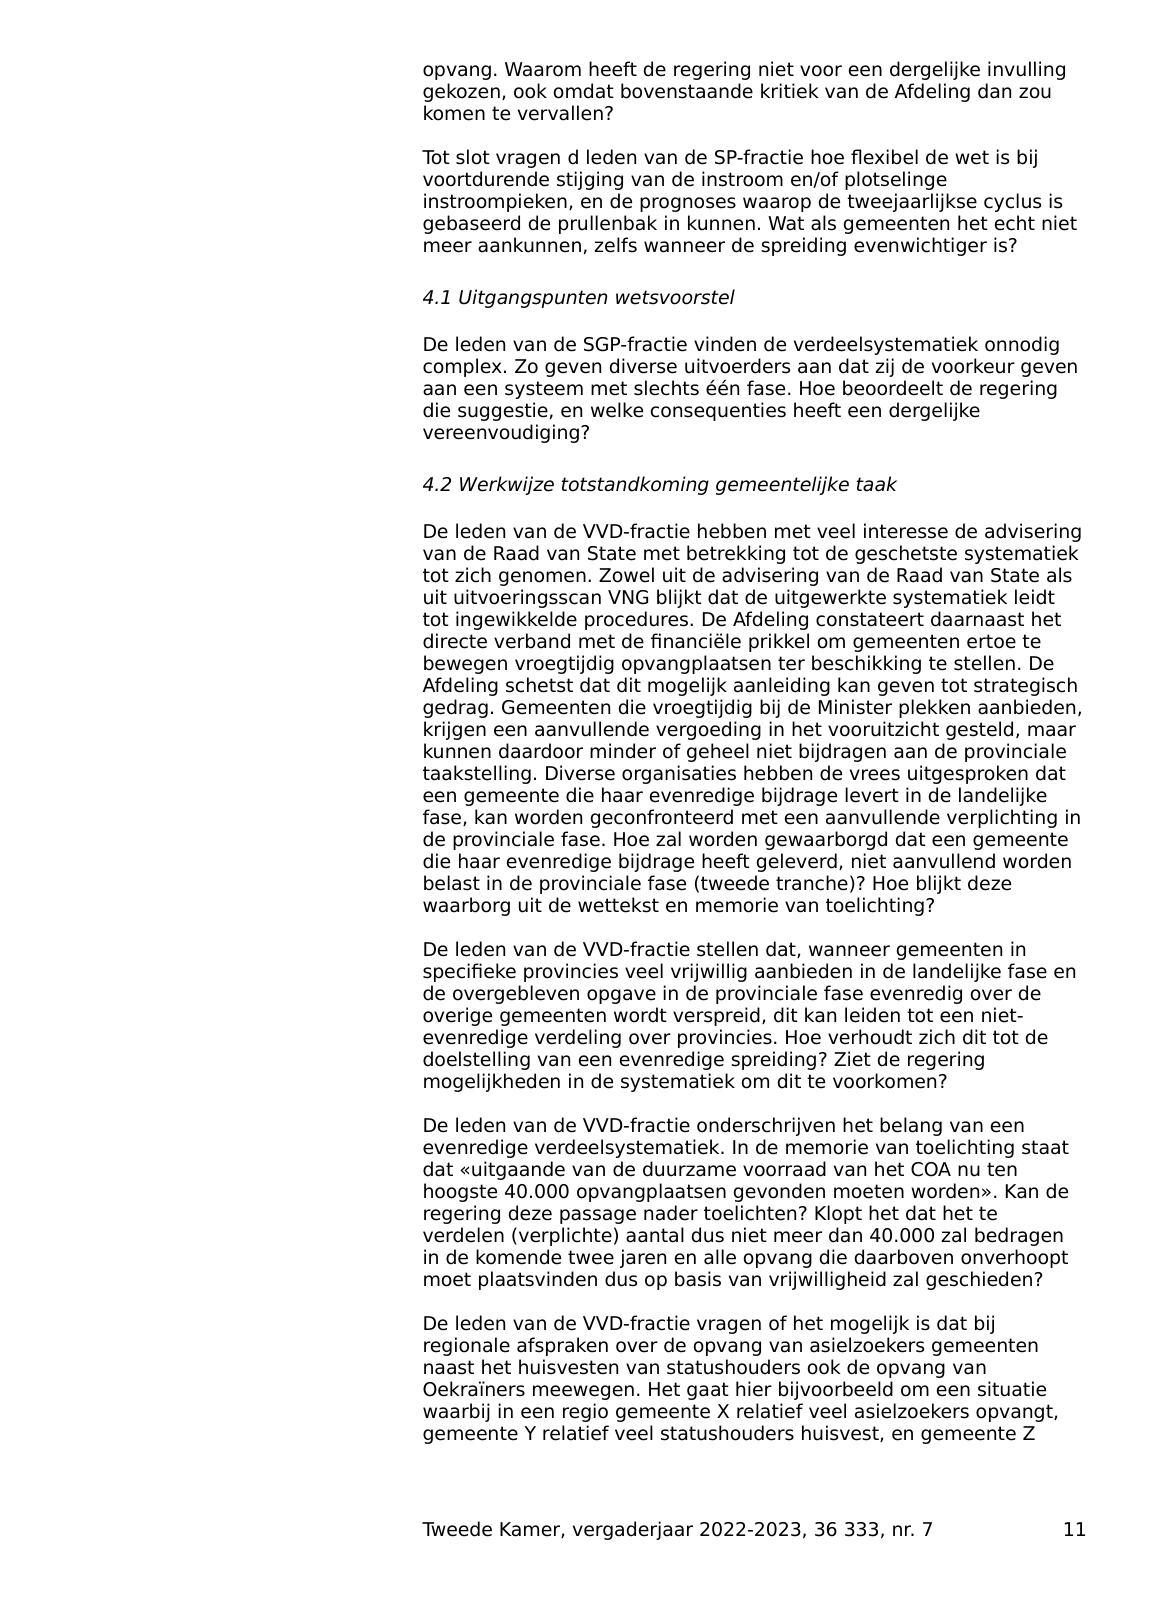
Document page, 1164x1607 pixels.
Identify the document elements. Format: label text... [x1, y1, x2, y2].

text De leden van de SGP-fractie vinden de verdeelsystematiek onnodig complex. Zo geven diverse uitvoerders aan dat zij de voorkeur geven aan een systeem met slechts één fase. Hoe beoordeelt de regering die suggestie, en welke consequenties heeft een dergelijke vereenvoudiging? [422, 334, 1087, 444]
subtitle 4.2 Werkwijze totstandkoming gemeentelijke taak [422, 474, 1087, 496]
subtitle 4.1 Uitgangspunten wetsvoorstel [422, 287, 1087, 309]
text De leden van de VVD-fractie vragen of het mogelijk is dat bij regionale afspraken over de opvang van asielzoekers gemeenten naast het huisvesten van statushouders ook de opvang van Oekraïners meewegen. Het gaat hier bijvoorbeeld om een situatie waarbij in een regio gemeente X relatief veel asielzoekers opvangt, gemeente Y relatief veel statushouders huisvest, en gemeente Z [422, 1313, 1087, 1445]
text De leden van de VVD-fractie stellen dat, wanneer gemeenten in specifieke provincies veel vrijwillig aanbieden in de landelijke fase en de overgebleven opgave in de provinciale fase evenredig over de overige gemeenten wordt verspreid, dit kan leiden tot een niet-evenredige verdeling over provincies. Hoe verhoudt zich dit tot de doelstelling van een evenredige spreiding? Ziet de regering mogelijkheden in de systematiek om dit te voorkomen? [422, 939, 1087, 1093]
text De leden van de VVD-fractie hebben met veel interesse de advisering van de Raad van State met betrekking tot de geschetste systematiek tot zich genomen. Zowel uit de advisering van de Raad van State als uit uitvoeringsscan VNG blijkt dat de uitgewerkte systematiek leidt tot ingewikkelde procedures. De Afdeling constateert daarnaast het directe verband met de financiële prikkel om gemeenten ertoe te bewegen vroegtijdig opvangplaatsen ter beschikking te stellen. De Afdeling schetst dat dit mogelijk aanleiding kan geven tot strategisch gedrag. Gemeenten die vroegtijdig bij de Minister plekken aanbieden, krijgen een aanvullende vergoeding in het vooruitzicht gesteld, maar kunnen daardoor minder of geheel niet bijdragen aan de provinciale taakstelling. Diverse organisaties hebben de vrees uitgesproken dat een gemeente die haar evenredige bijdrage levert in de landelijke fase, kan worden geconfronteerd met een aanvullende verplichting in de provinciale fase. Hoe zal worden gewaarborgd dat een gemeente die haar evenredige bijdrage heeft geleverd, niet aanvullend worden belast in de provinciale fase (tweede tranche)? Hoe blijkt deze waarborg uit de wettekst en memorie van toelichting? [422, 521, 1087, 917]
text Tot slot vragen d leden van de SP-fractie hoe flexibel de wet is bij voortdurende stijging van de instroom en/of plotselinge instroompieken, en de prognoses waarop de tweejaarlijkse cyclus is gebaseerd de prullenbak in kunnen. Wat als gemeenten het echt niet meer aankunnen, zelfs wanneer de spreiding evenwichtiger is? [422, 147, 1087, 257]
text De leden van de VVD-fractie onderschrijven het belang van een evenredige verdeelsystematiek. In de memorie van toelichting staat dat «uitgaande van de duurzame voorraad van het COA nu ten hoogste 40.000 opvangplaatsen gevonden moeten worden». Kan de regering deze passage nader toelichten? Klopt het dat het te verdelen (verplichte) aantal dus niet meer dan 40.000 zal bedragen in de komende twee jaren en alle opvang die daarboven onverhoopt moet plaatsvinden dus op basis van vrijwilligheid zal geschieden? [422, 1115, 1087, 1291]
text opvang. Waarom heeft de regering niet voor een dergelijke invulling gekozen, ook omdat bovenstaande kritiek van de Afdeling dan zou komen te vervallen? [422, 59, 1087, 125]
